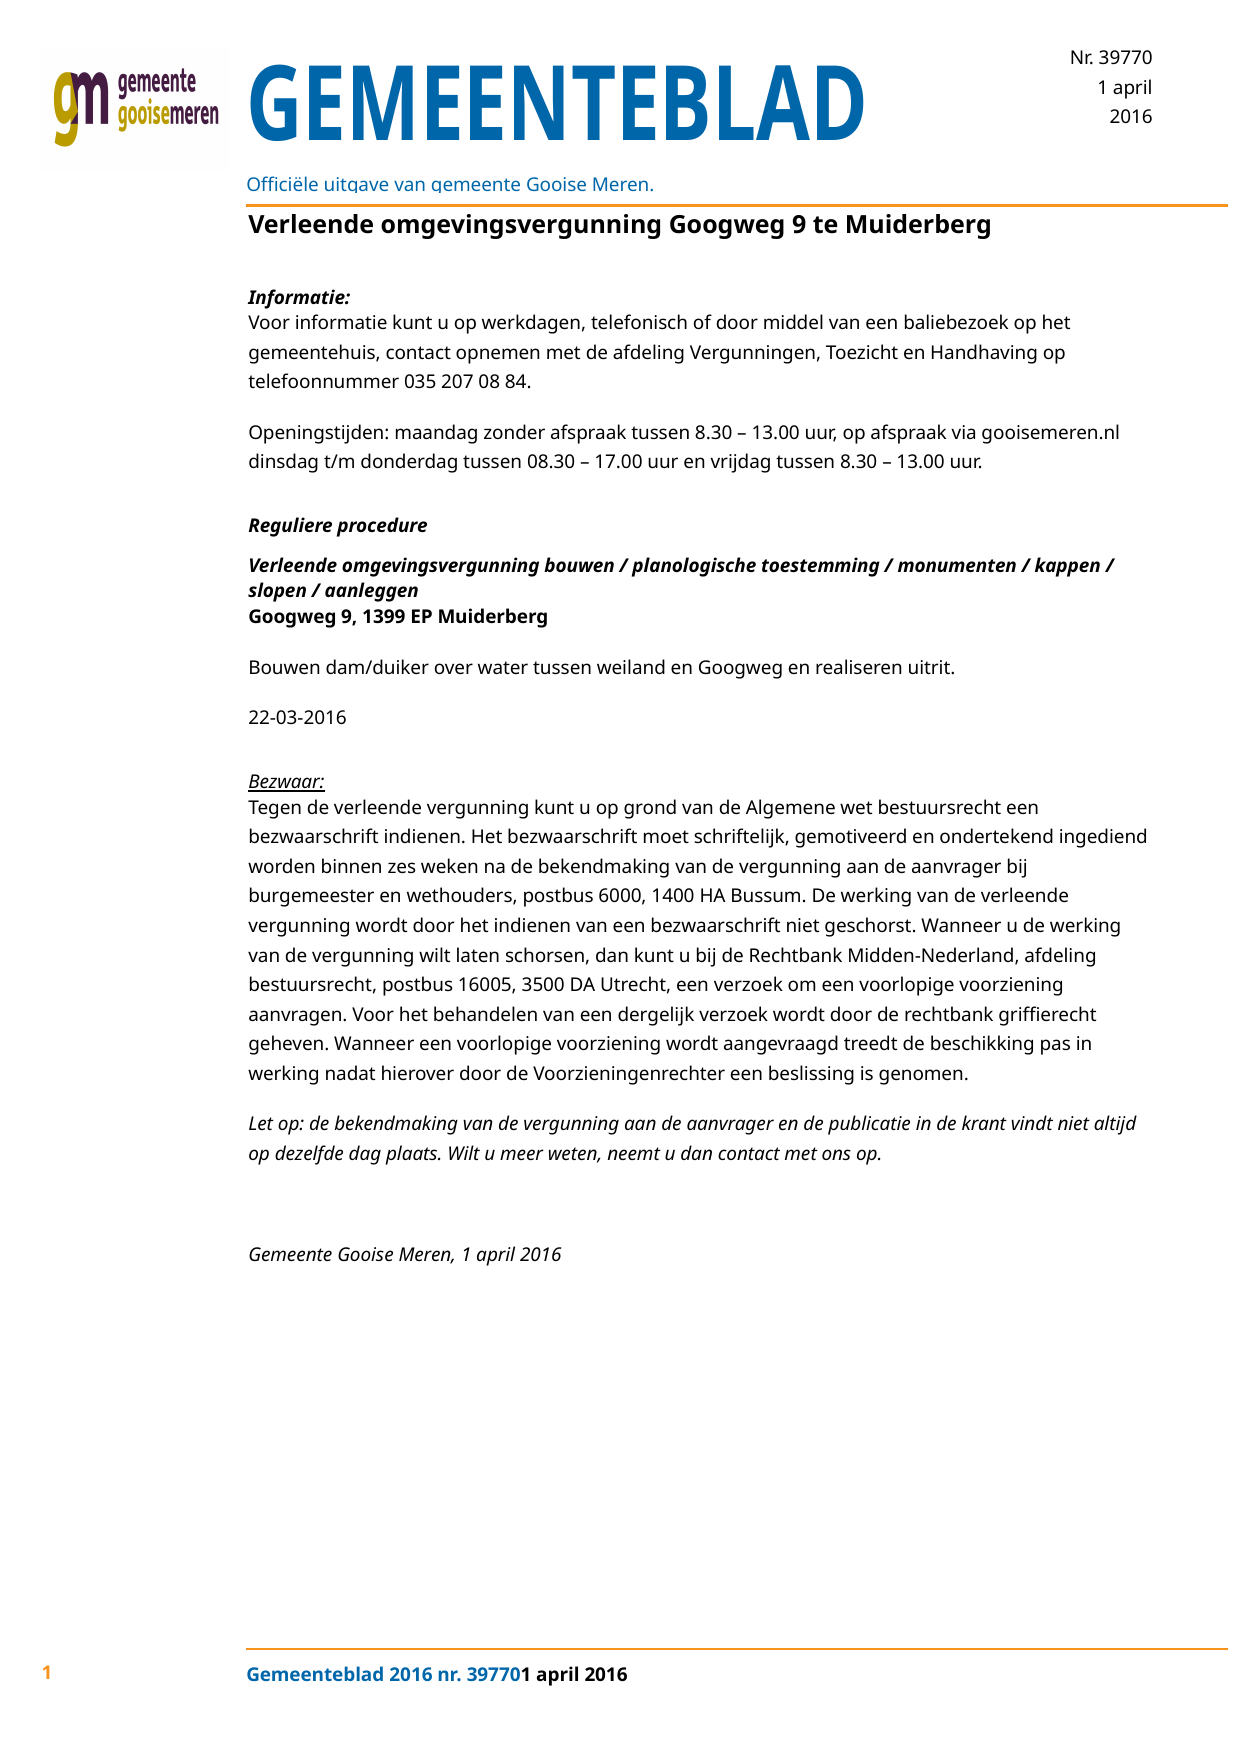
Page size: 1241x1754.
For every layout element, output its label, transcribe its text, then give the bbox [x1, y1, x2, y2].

picture [41, 47, 231, 172]
text Googweg 9, 1399 EP Muiderberg [248, 603, 1152, 629]
text Gemeente Gooise Meren, 1 april 2016 [248, 1241, 1152, 1267]
text Tegen de verleende vergunning kunt u op grond van de Algemene wet bestuursrecht een bezwaarschrift indienen. Het bezwaarschrift moet schriftelijk, gemotiveerd en ondertekend ingediend worden binnen zes weken na de bekendmaking van de vergunning aan de aanvrager bij burgemeester en wethouders, postbus 6000, 1400 HA Bussum. De werking van de verleende vergunning wordt door het indienen van een bezwaarschrift niet geschorst. Wanneer u de werking van de vergunning wilt laten schorsen, dan kunt u bij de Rechtbank Midden-Nederland, afdeling bestuursrecht, postbus 16005, 3500 DA Utrecht, een verzoek om een voorlopige voorziening aanvragen. Voor het behandelen van een dergelijk verzoek wordt door de rechtbank griffierecht geheven. Wanneer een voorlopige voorziening wordt aangevraagd treedt de beschikking pas in werking nadat hierover door de Voorzieningenrechter een beslissing is genomen. [248, 794, 1152, 1086]
text 22-03-2016 [248, 704, 1152, 730]
text Verleende omgevingsvergunning bouwen / planologische toestemming / monumenten / kappen / slopen / aanleggen [248, 552, 1152, 603]
text Bezwaar: [248, 768, 1152, 794]
text Bouwen dam/duiker over water tussen weiland en Googweg en realiseren uitrit. [248, 654, 1152, 679]
text Openingstijden: maandag zonder afspraak tussen 8.30 – 13.00 uur, op afspraak via gooisemeren.nl dinsdag t/m donderdag tussen 08.30 – 17.00 uur en vrijdag tussen 8.30 – 13.00 uur. [248, 419, 1152, 474]
text Informatie: [248, 284, 1152, 309]
text Verleende omgevingsvergunning Googweg 9 te Muiderberg [248, 207, 1152, 241]
text Let op: de bekendmaking van de vergunning aan de aanvrager en de publicatie in de krant vindt niet altijd op dezelfde dag plaats. Wilt u meer weten, neemt u dan contact met ons op. [248, 1111, 1152, 1166]
text Reguliere procedure [248, 513, 1152, 538]
text Voor informatie kunt u op werkdagen, telefonisch of door middel van een baliebezoek op het gemeentehuis, contact opnemen met de afdeling Vergunningen, Toezicht en Handhaving op telefoonnummer 035 207 08 84. [248, 309, 1152, 394]
